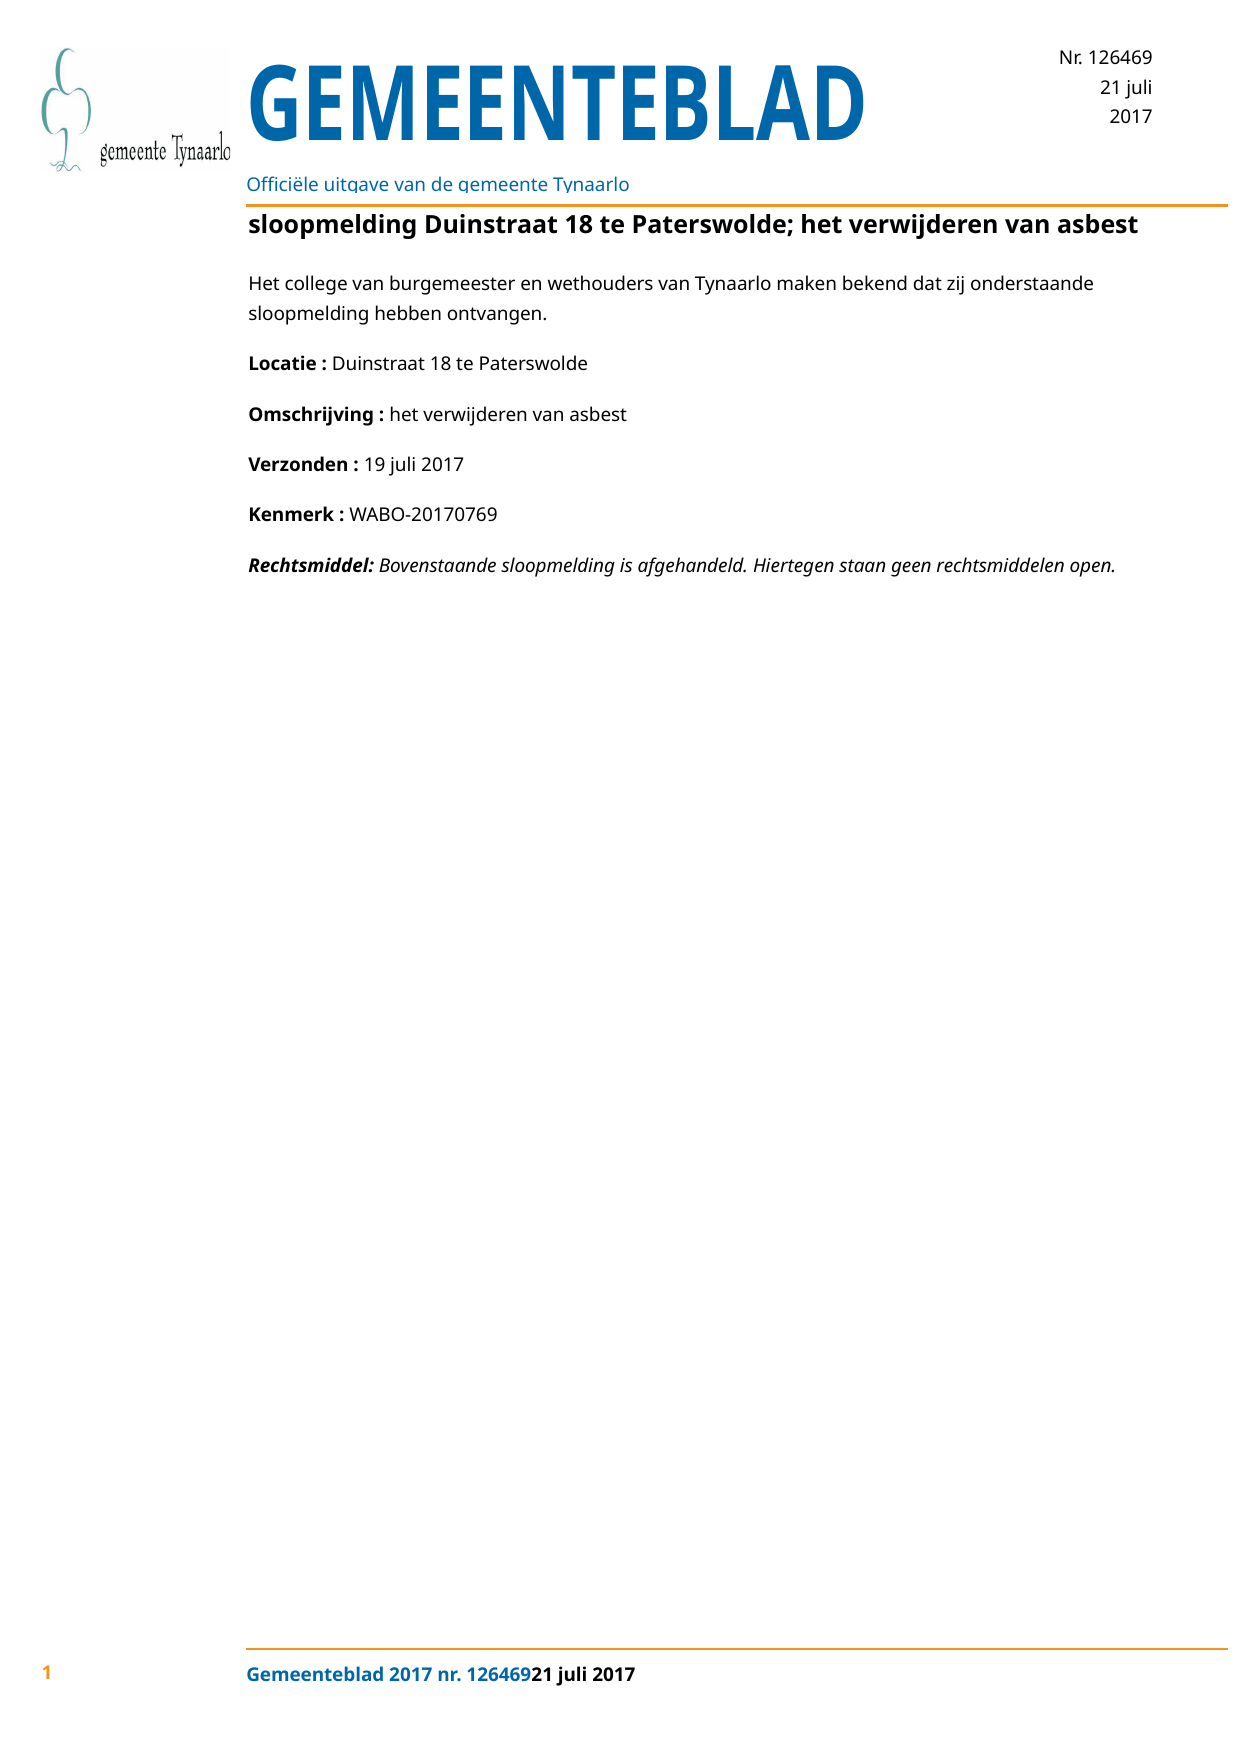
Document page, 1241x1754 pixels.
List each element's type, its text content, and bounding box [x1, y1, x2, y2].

text Locatie : Duinstraat 18 te Paterswolde [248, 350, 1152, 376]
text Kenmerk : WABO-20170769 [248, 502, 1152, 527]
picture [41, 47, 231, 172]
text Verzonden : 19 juli 2017 [248, 451, 1152, 477]
text sloopmelding Duinstraat 18 te Paterswolde; het verwijderen van asbest [248, 207, 1152, 241]
text Rechtsmiddel: Bovenstaande sloopmelding is afgehandeld. Hiertegen staan geen rechtsmiddelen open. [248, 552, 1152, 578]
text Omschrijving : het verwijderen van asbest [248, 401, 1152, 426]
text Het college van burgemeester en wethouders van Tynaarlo maken bekend dat zij onderstaande sloopmelding hebben ontvangen. [248, 270, 1152, 326]
